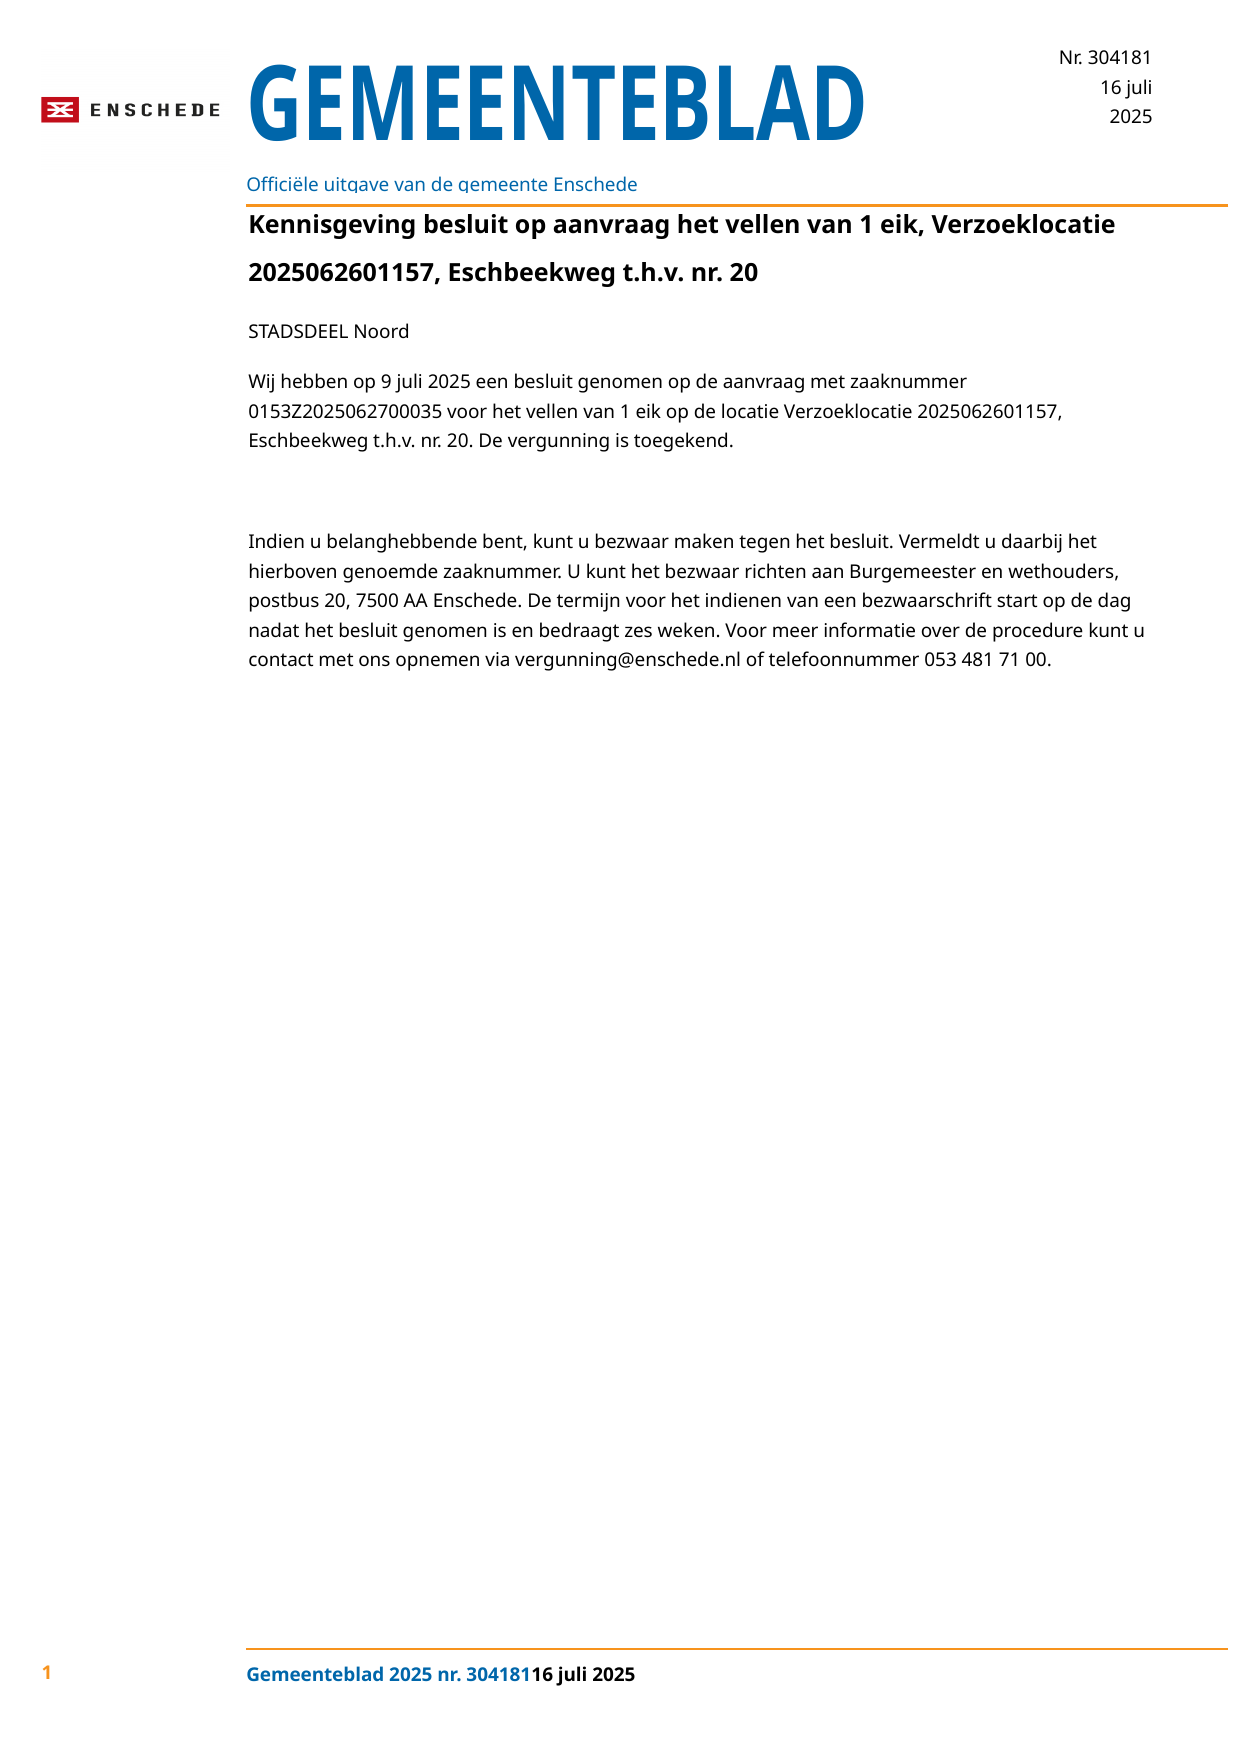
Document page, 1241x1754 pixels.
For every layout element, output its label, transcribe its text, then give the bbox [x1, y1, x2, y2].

picture [41, 47, 231, 172]
text Indien u belanghebbende bent, kunt u bezwaar maken tegen het besluit. Vermeldt u daarbij het hierboven genoemde zaaknummer. U kunt het bezwaar richten aan Burgemeester en wethouders, postbus 20, 7500 AA Enschede. De termijn voor het indienen van een bezwaarschrift start op de dag nadat het besluit genomen is en bedraagt zes weken. Voor meer informatie over de procedure kunt u contact met ons opnemen via vergunning@enschede.nl of telefoonnummer 053 481 71 00. [248, 528, 1152, 672]
text Kennisgeving besluit op aanvraag het vellen van 1 eik, Verzoeklocatie 2025062601157, Eschbeekweg t.h.v. nr. 20 [248, 207, 1152, 288]
text Wij hebben op 9 juli 2025 een besluit genomen op de aanvraag met zaaknummer 0153Z2025062700035 voor het vellen van 1 eik op de locatie Verzoeklocatie 2025062601157, Eschbeekweg t.h.v. nr. 20. De vergunning is toegekend. [248, 368, 1152, 453]
text STADSDEEL Noord [248, 318, 1152, 344]
